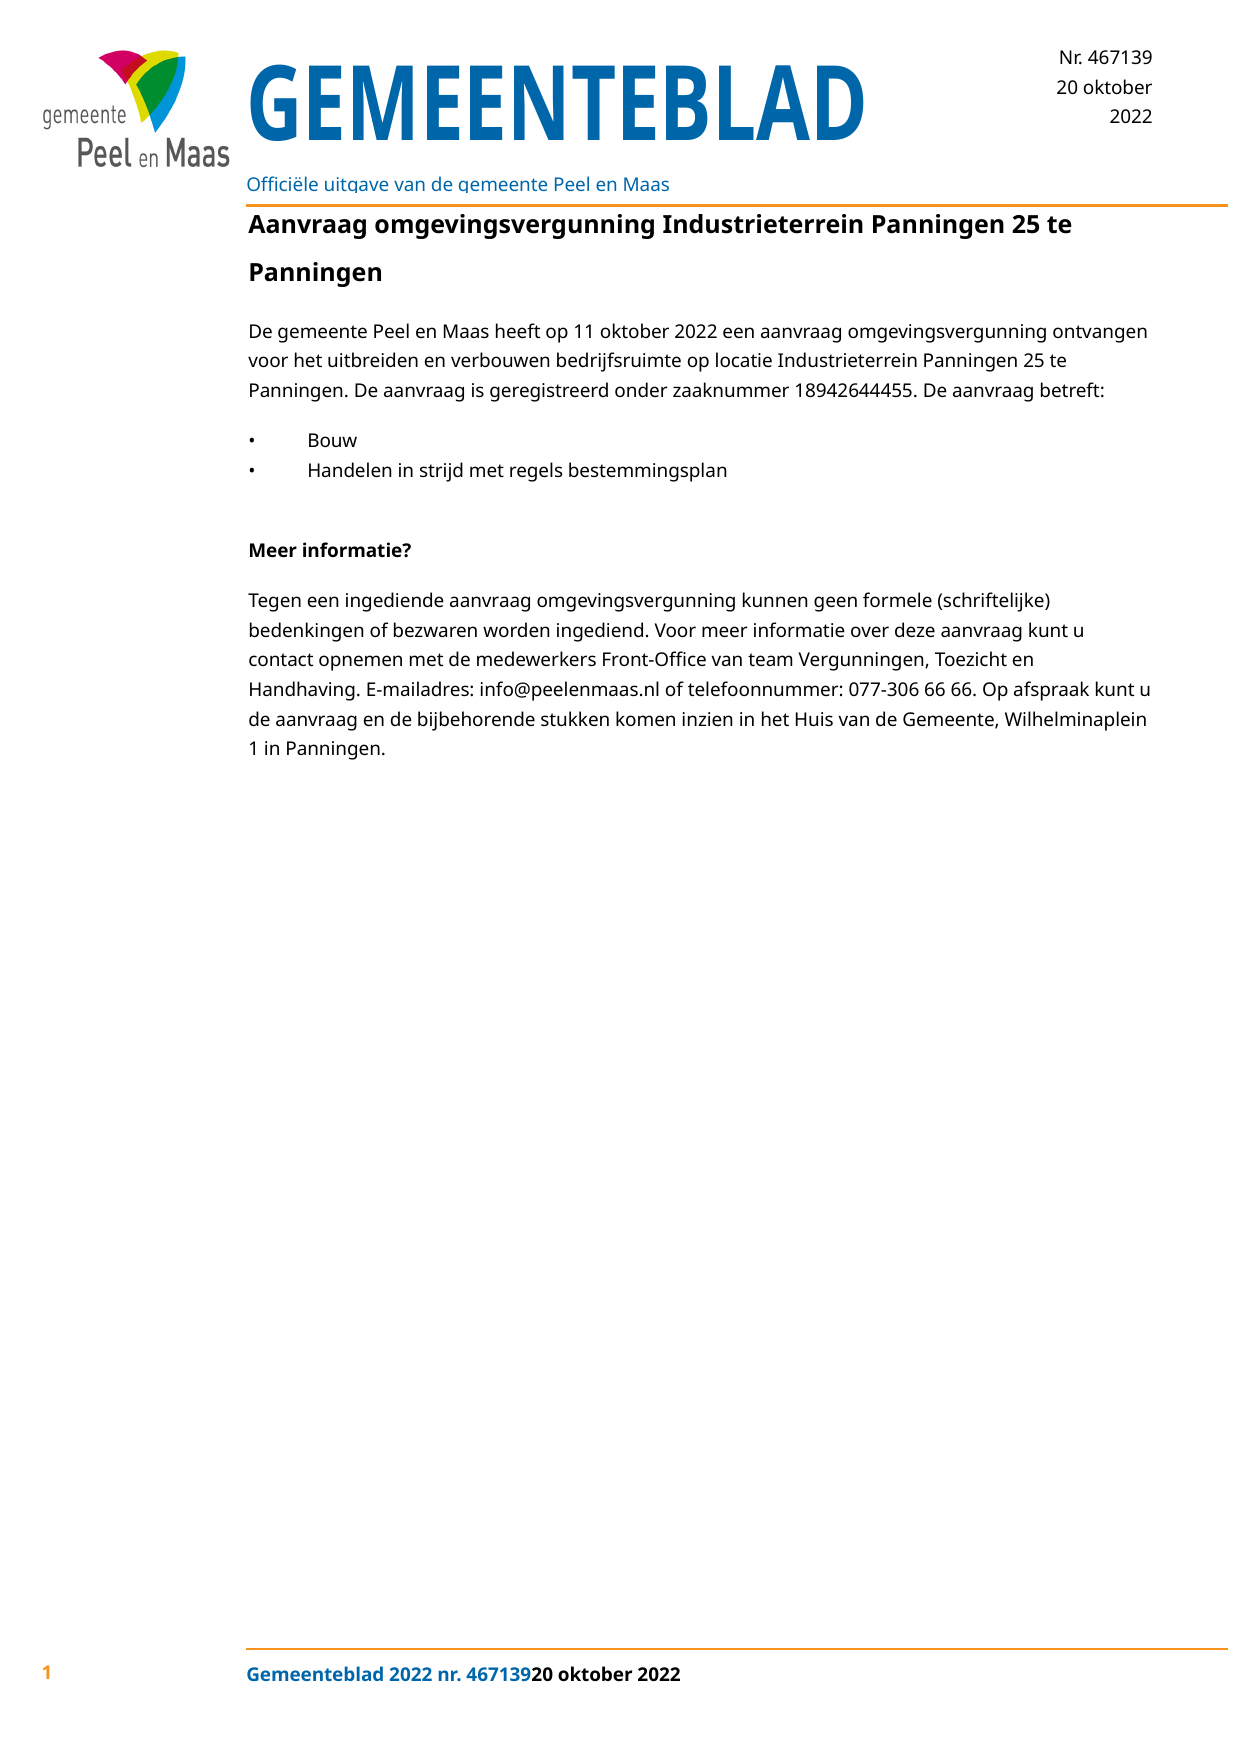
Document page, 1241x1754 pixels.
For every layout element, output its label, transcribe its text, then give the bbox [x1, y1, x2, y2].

list Handelen in strijd met regels bestemmingsplan [248, 457, 1152, 483]
list Bouw [248, 427, 1152, 453]
text De gemeente Peel en Maas heeft op 11 oktober 2022 een aanvraag omgevingsvergunning ontvangen voor het uitbreiden en verbouwen bedrijfsruimte op locatie Industrieterrein Panningen 25 te Panningen. De aanvraag is geregistreerd onder zaaknummer 18942644455. De aanvraag betreft: [248, 318, 1152, 403]
picture [41, 47, 231, 172]
text Aanvraag omgevingsvergunning Industrieterrein Panningen 25 te Panningen [248, 207, 1152, 288]
text Meer informatie? [248, 537, 1152, 563]
text Tegen een ingediende aanvraag omgevingsvergunning kunnen geen formele (schriftelijke) bedenkingen of bezwaren worden ingediend. Voor meer informatie over deze aanvraag kunt u contact opnemen met de medewerkers Front-Office van team Vergunningen, Toezicht en Handhaving. E-mailadres: info@peelenmaas.nl of telefoonnummer: 077-306 66 66. Op afspraak kunt u de aanvraag en de bijbehorende stukken komen inzien in het Huis van de Gemeente, Wilhelminaplein 1 in Panningen. [248, 587, 1152, 761]
